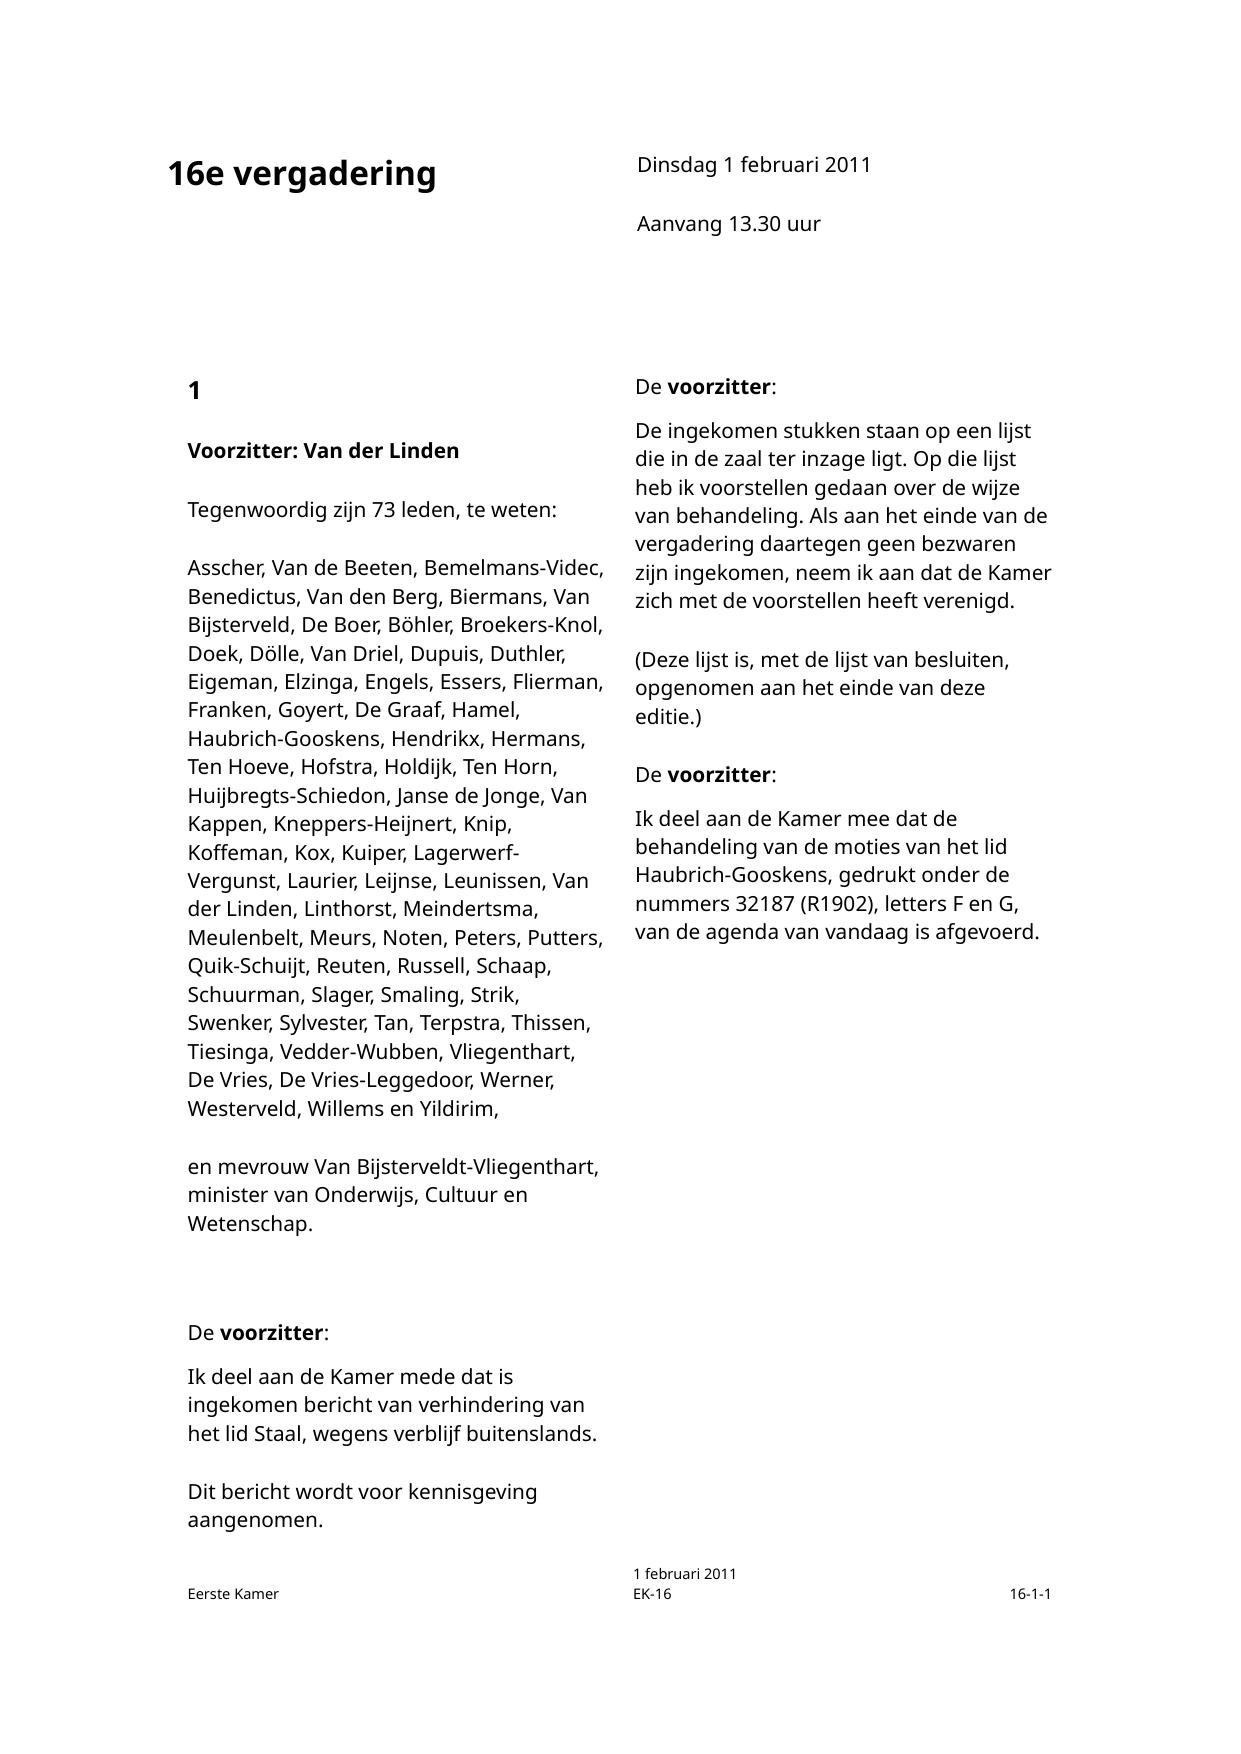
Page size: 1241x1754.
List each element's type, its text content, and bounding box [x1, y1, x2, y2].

text 16e vergadering [167, 150, 615, 195]
text  [187, 1267, 605, 1296]
text Asscher, Van de Beeten, Bemelmans-Videc, Benedictus, Van den Berg, Biermans, Van Bijsterveld, De Boer, Böhler, Broekers-Knol, Doek, Dölle, Van Driel, Dupuis, Duthler, Eigeman, Elzinga, Engels, Essers, Flierman, Franken, Goyert, De Graaf, Hamel, Haubrich-Gooskens, Hendrikx, Hermans, Ten Hoeve, Hofstra, Holdijk, Ten Horn, Huijbregts-Schiedon, Janse de Jonge, Van Kappen, Kneppers-Heijnert, Knip, Koffeman, Kox, Kuiper, Lagerwerf-Vergunst, Laurier, Leijnse, Leunissen, Van der Linden, Linthorst, Meindertsma, Meulenbelt, Meurs, Noten, Peters, Putters, Quik-Schuijt, Reuten, Russell, Schaap, Schuurman, Slager, Smaling, Strik, Swenker, Sylvester, Tan, Terpstra, Thissen, Tiesinga, Vedder-Wubben, Vliegenthart, De Vries, De Vries-Leggedoor, Werner, Westerveld, Willems en Yildirim, [187, 553, 605, 1122]
text Dit bericht wordt voor kennisgeving aangenomen. [187, 1477, 605, 1534]
text Tegenwoordig zijn 73 leden, te weten: [187, 495, 605, 523]
text Ik deel aan de Kamer mede dat is ingekomen bericht van verhindering van het lid Staal, wegens verblijf buitenslands. [187, 1362, 605, 1447]
text Aanvang 13.30 uur [637, 209, 1047, 237]
text (Deze lijst is, met de lijst van besluiten, opgenomen aan het einde van deze editie.) [635, 645, 1053, 730]
text 1 [187, 282, 605, 406]
text De voorzitter: [187, 1318, 605, 1347]
text De voorzitter: [635, 150, 1053, 401]
text en mevrouw Van Bijsterveldt-Vliegenthart, minister van Onderwijs, Cultuur en Wetenschap. [187, 1152, 605, 1237]
text De ingekomen stukken staan op een lijst die in de zaal ter inzage ligt. Op die lijst heb ik voorstellen gedaan over de wijze van behandeling. Als aan het einde van de vergadering daartegen geen bezwaren zijn ingekomen, neem ik aan dat de Kamer zich met de voorstellen heeft verenigd. [635, 416, 1053, 615]
text Dinsdag 1 februari 2011 [637, 150, 1047, 178]
text Ik deel aan de Kamer mee dat de behandeling van de moties van het lid Haubrich-Gooskens, gedrukt onder de nummers 32187 (R1902), letters F en G, van de agenda van vandaag is afgevoerd. [635, 804, 1053, 946]
text Voorzitter: Van der Linden [187, 436, 605, 465]
text De voorzitter: [635, 760, 1053, 789]
